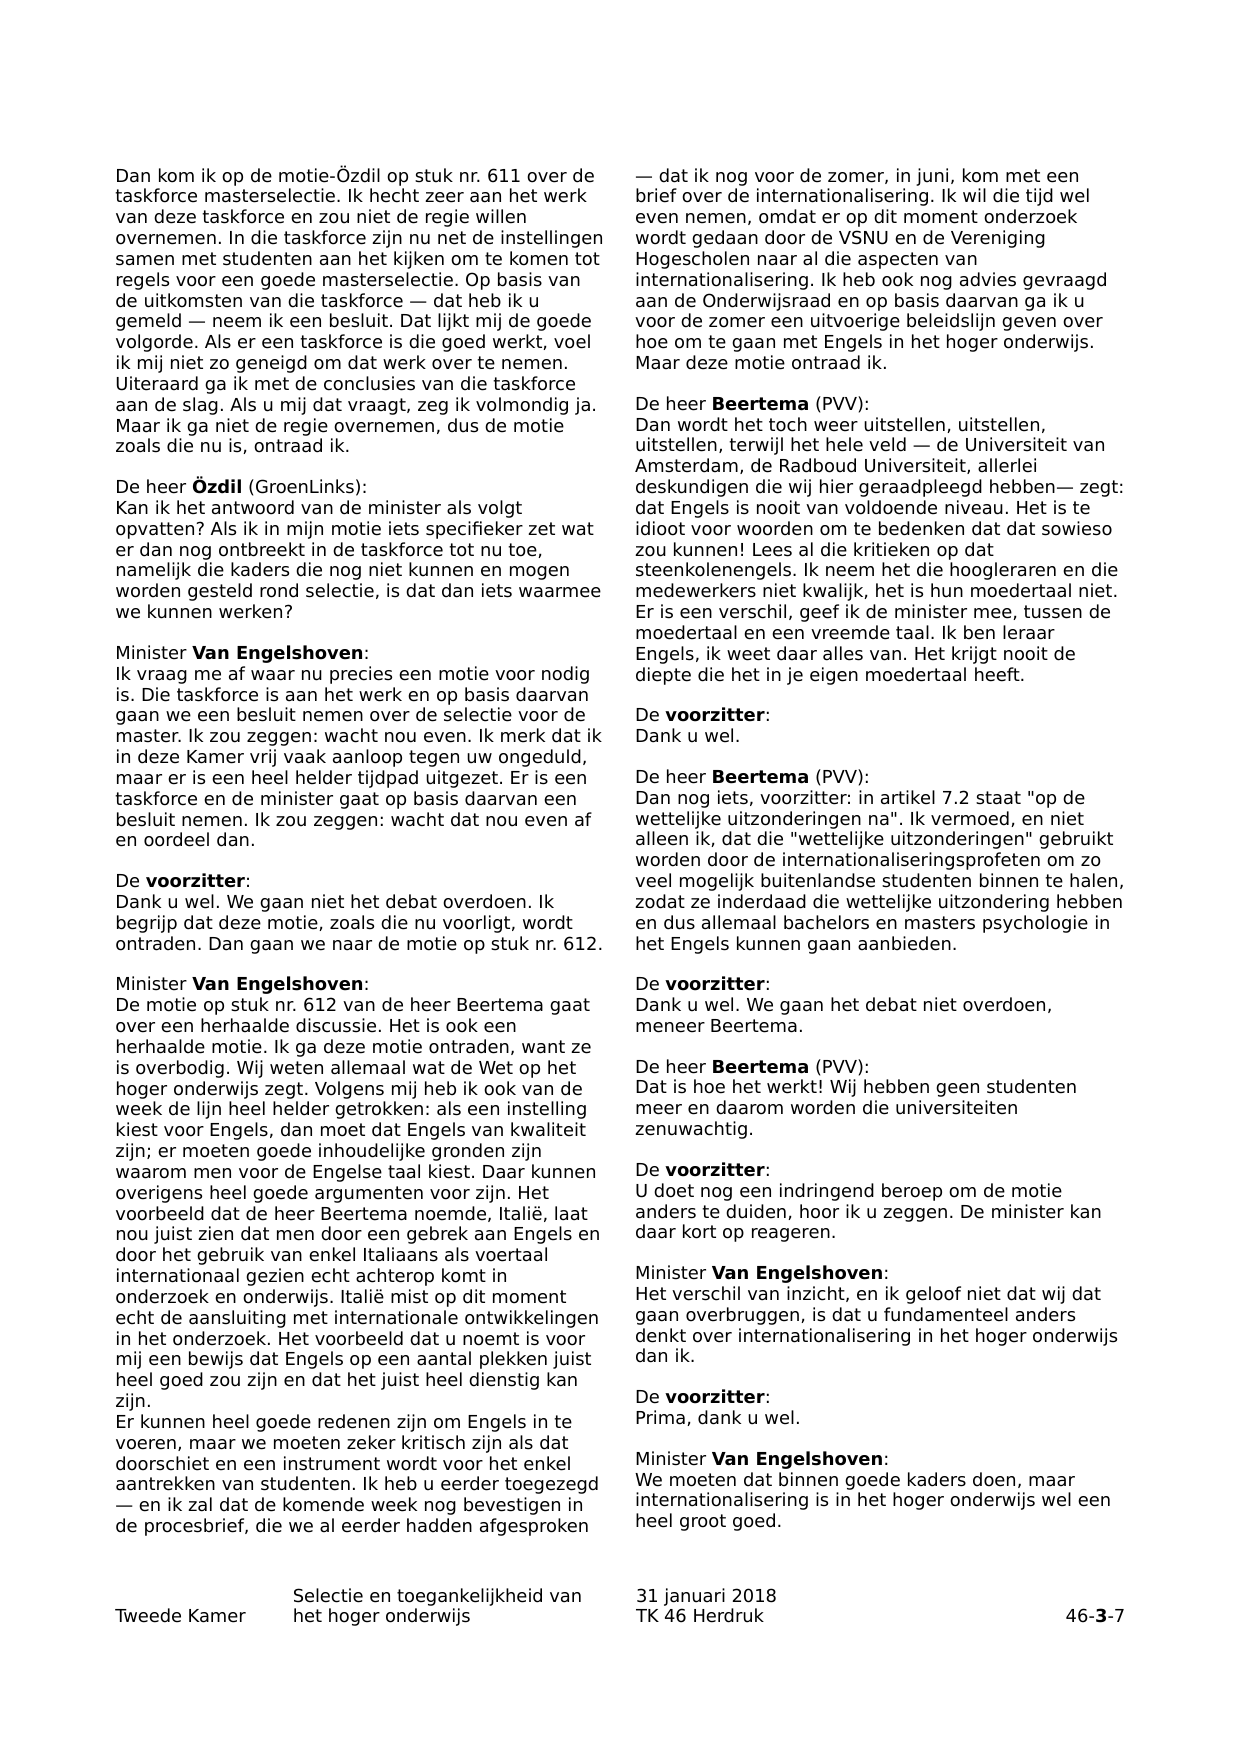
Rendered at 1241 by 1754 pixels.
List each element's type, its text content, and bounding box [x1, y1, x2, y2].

text Minister Van Engelshoven: [115, 643, 605, 663]
text De motie op stuk nr. 612 van de heer Beertema gaat over een herhaalde discussie. Het is ook een herhaalde motie. Ik ga deze motie ontraden, want ze is overbodig. Wij weten allemaal wat de Wet op het hoger onderwijs zegt. Volgens mij heb ik ook van de week de lijn heel helder getrokken: als een instelling kiest voor Engels, dan moet dat Engels van kwaliteit zijn; er moeten goede inhoudelijke gronden zijn waarom men voor de Engelse taal kiest. Daar kunnen overigens heel goede argumenten voor zijn. Het voorbeeld dat de heer Beertema noemde, Italië, laat nou juist zien dat men door een gebrek aan Engels en door het gebruik van enkel Italiaans als voertaal internationaal gezien echt achterop komt in onderzoek en onderwijs. Italië mist op dit moment echt de aansluiting met internationale ontwikkelingen in het onderzoek. Het voorbeeld dat u noemt is voor mij een bewijs dat Engels op een aantal plekken juist heel goed zou zijn en dat het juist heel dienstig kan zijn. [115, 995, 605, 1412]
text Ik vraag me af waar nu precies een motie voor nodig is. Die taskforce is aan het werk en op basis daarvan gaan we een besluit nemen over de selectie voor de master. Ik zou zeggen: wacht nou even. Ik merk dat ik in deze Kamer vrij vaak aanloop tegen uw ongeduld, maar er is een heel helder tijdpad uitgezet. Er is een taskforce en de minister gaat op basis daarvan een besluit nemen. Ik zou zeggen: wacht dat nou even af en oordeel dan. [115, 663, 605, 851]
text Dan nog iets, voorzitter: in artikel 7.2 staat "op de wettelijke uitzonderingen na". Ik vermoed, en niet alleen ik, dat die "wettelijke uitzonderingen" gebruikt worden door de internationaliseringsprofeten om zo veel mogelijk buitenlandse studenten binnen te halen, zodat ze inderdaad die wettelijke uitzondering hebben en dus allemaal bachelors en masters psychologie in het Engels kunnen gaan aanbieden. [635, 787, 1125, 954]
text De heer Beertema (PVV): [635, 394, 1125, 414]
text De heer Özdil (GroenLinks): [115, 477, 605, 498]
text We moeten dat binnen goede kaders doen, maar internationalisering is in het hoger onderwijs wel een heel groot goed. [635, 1469, 1125, 1532]
text Minister Van Engelshoven: [635, 1449, 1125, 1469]
text Minister Van Engelshoven: [635, 1263, 1125, 1284]
text De voorzitter: [635, 974, 1125, 995]
text De voorzitter: [635, 1160, 1125, 1181]
text Dan wordt het toch weer uitstellen, uitstellen, uitstellen, terwijl het hele veld — de Universiteit van Amsterdam, de Radboud Universiteit, allerlei deskundigen die wij hier geraadpleegd hebben— zegt: dat Engels is nooit van voldoende niveau. Het is te idioot voor woorden om te bedenken dat dat sowieso zou kunnen! Lees al die kritieken op dat steenkolenengels. Ik neem het die hoogleraren en die medewerkers niet kwalijk, het is hun moedertaal niet. Er is een verschil, geef ik de minister mee, tussen de moedertaal en een vreemde taal. Ik ben leraar Engels, ik weet daar alles van. Het krijgt nooit de diepte die het in je eigen moedertaal heeft. [635, 414, 1125, 685]
text Dank u wel. We gaan niet het debat overdoen. Ik begrijp dat deze motie, zoals die nu voorligt, wordt ontraden. Dan gaan we naar de motie op stuk nr. 612. [115, 892, 605, 954]
text Kan ik het antwoord van de minister als volgt opvatten? Als ik in mijn motie iets specifieker zet wat er dan nog ontbreekt in de taskforce tot nu toe, namelijk die kaders die nog niet kunnen en mogen worden gesteld rond selectie, is dat dan iets waarmee we kunnen werken? [115, 498, 605, 623]
text De voorzitter: [635, 705, 1125, 726]
text De voorzitter: [635, 1387, 1125, 1408]
text — dat ik nog voor de zomer, in juni, kom met een brief over de internationalisering. Ik wil die tijd wel even nemen, omdat er op dit moment onderzoek wordt gedaan door de VSNU en de Vereniging Hogescholen naar al die aspecten van internationalisering. Ik heb ook nog advies gevraagd aan de Onderwijsraad en op basis daarvan ga ik u voor de zomer een uitvoerige beleidslijn geven over hoe om te gaan met Engels in het hoger onderwijs. Maar deze motie ontraad ik. [635, 165, 1125, 374]
text De heer Beertema (PVV): [635, 767, 1125, 787]
text Dank u wel. [635, 726, 1125, 747]
text U doet nog een indringend beroep om de motie anders te duiden, hoor ik u zeggen. De minister kan daar kort op reageren. [635, 1181, 1125, 1243]
text Dan kom ik op de motie-Özdil op stuk nr. 611 over de taskforce masterselectie. Ik hecht zeer aan het werk van deze taskforce en zou niet de regie willen overnemen. In die taskforce zijn nu net de instellingen samen met studenten aan het kijken om te komen tot regels voor een goede masterselectie. Op basis van de uitkomsten van die taskforce — dat heb ik u gemeld — neem ik een besluit. Dat lijkt mij de goede volgorde. Als er een taskforce is die goed werkt, voel ik mij niet zo geneigd om dat werk over te nemen. Uiteraard ga ik met de conclusies van die taskforce aan de slag. Als u mij dat vraagt, zeg ik volmondig ja. Maar ik ga niet de regie overnemen, dus de motie zoals die nu is, ontraad ik. [115, 165, 605, 457]
text Prima, dank u wel. [635, 1408, 1125, 1429]
text Minister Van Engelshoven: [115, 974, 605, 995]
text Er kunnen heel goede redenen zijn om Engels in te voeren, maar we moeten zeker kritisch zijn als dat doorschiet en een instrument wordt voor het enkel aantrekken van studenten. Ik heb u eerder toegezegd — en ik zal dat de komende week nog bevestigen in de procesbrief, die we al eerder hadden afgesproken [115, 1412, 605, 1537]
text De heer Beertema (PVV): [635, 1057, 1125, 1077]
text Dat is hoe het werkt! Wij hebben geen studenten meer en daarom worden die universiteiten zenuwachtig. [635, 1077, 1125, 1140]
text Dank u wel. We gaan het debat niet overdoen, meneer Beertema. [635, 995, 1125, 1037]
text Het verschil van inzicht, en ik geloof niet dat wij dat gaan overbruggen, is dat u fundamenteel anders denkt over internationalisering in het hoger onderwijs dan ik. [635, 1284, 1125, 1367]
text De voorzitter: [115, 871, 605, 892]
